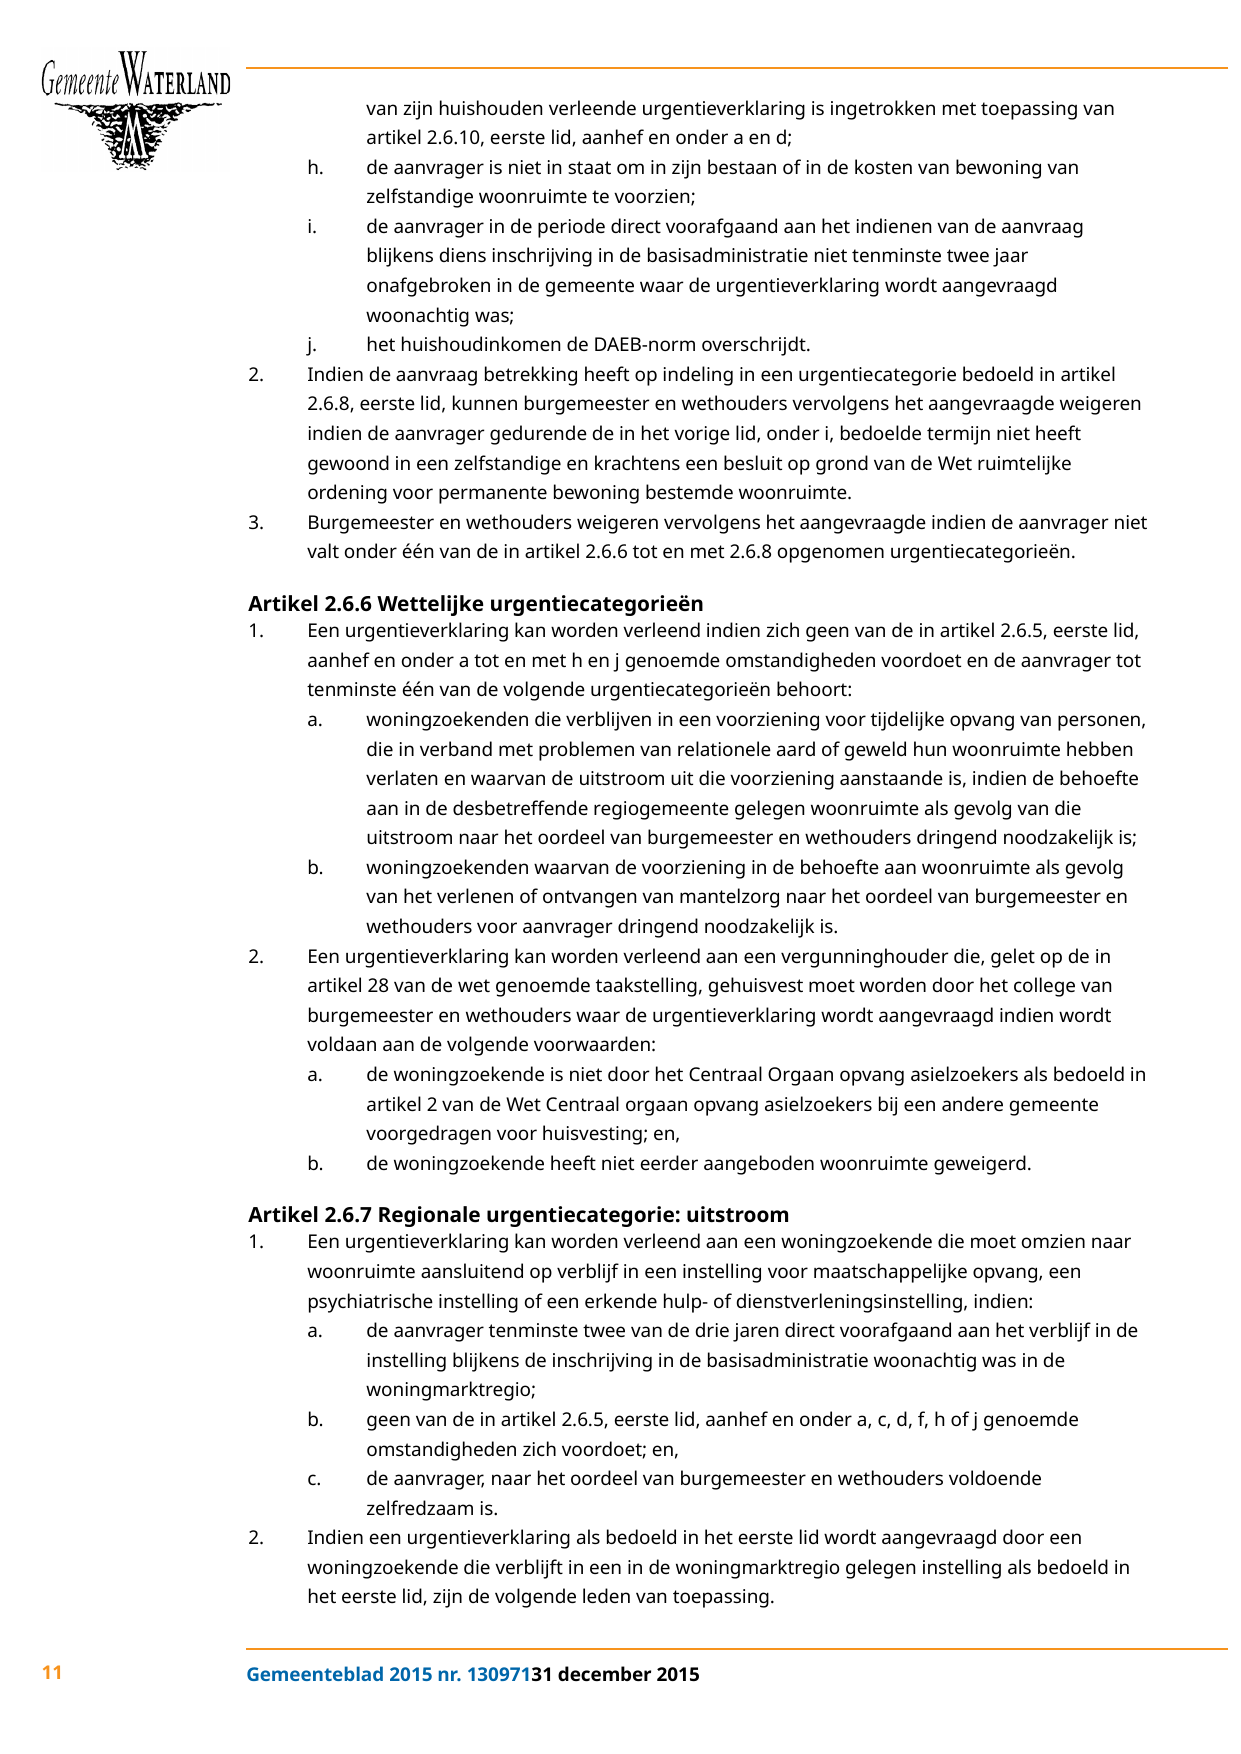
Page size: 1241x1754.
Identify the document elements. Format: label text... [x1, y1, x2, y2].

list Indien een urgentieverklaring als bedoeld in het eerste lid wordt aangevraagd door een woningzoekende die verblijft in een in de woningmarktregio gelegen instelling als bedoeld in het eerste lid, zijn de volgende leden van toepassing. [248, 1524, 1152, 1609]
list de aanvrager tenminste twee van de drie jaren direct voorafgaand aan het verblijf in de instelling blijkens de inschrijving in de basisadministratie woonachtig was in de woningmarktregio; [307, 1317, 1152, 1402]
list geen van de in artikel 2.6.5, eerste lid, aanhef en onder a, c, d, f, h of j genoemde omstandigheden zich voordoet; en, [307, 1406, 1152, 1462]
list Een urgentieverklaring kan worden verleend indien zich geen van de in artikel 2.6.5, eerste lid, aanhef en onder a tot en met h en j genoemde omstandigheden voordoet en de aanvrager tot tenminste één van de volgende urgentiecategorieën behoort: [248, 617, 1152, 702]
list de aanvrager in de periode direct voorafgaand aan het indienen van de aanvraag blijkens diens inschrijving in de basisadministratie niet tenminste twee jaar onafgebroken in de gemeente waar de urgentieverklaring wordt aangevraagd woonachtig was; [307, 213, 1152, 328]
list de woningzoekende is niet door het Centraal Orgaan opvang asielzoekers als bedoeld in artikel 2 van de Wet Centraal orgaan opvang asielzoekers bij een andere gemeente voorgedragen voor huisvesting; en, [307, 1061, 1152, 1146]
picture [41, 47, 231, 172]
list Indien de aanvraag betrekking heeft op indeling in een urgentiecategorie bedoeld in artikel 2.6.8, eerste lid, kunnen burgemeester en wethouders vervolgens het aangevraagde weigeren indien de aanvrager gedurende de in het vorige lid, onder i, bedoelde termijn niet heeft gewoond in een zelfstandige en krachtens een besluit op grond van de Wet ruimtelijke ordening voor permanente bewoning bestemde woonruimte. [248, 361, 1152, 505]
text Artikel 2.6.6 Wettelijke urgentiecategorieën [248, 589, 1152, 617]
list Een urgentieverklaring kan worden verleend aan een woningzoekende die moet omzien naar woonruimte aansluitend op verblijf in een instelling voor maatschappelijke opvang, een psychiatrische instelling of een erkende hulp- of dienstverleningsinstelling, indien: [248, 1229, 1152, 1314]
list van zijn huishouden verleende urgentieverklaring is ingetrokken met toepassing van artikel 2.6.10, eerste lid, aanhef en onder a en d; [307, 95, 1152, 150]
list de woningzoekende heeft niet eerder aangeboden woonruimte geweigerd. [307, 1150, 1152, 1176]
list de aanvrager, naar het oordeel van burgemeester en wethouders voldoende zelfredzaam is. [307, 1465, 1152, 1521]
list woningzoekenden waarvan de voorziening in de behoefte aan woonruimte als gevolg van het verlenen of ontvangen van mantelzorg naar het oordeel van burgemeester en wethouders voor aanvrager dringend noodzakelijk is. [307, 854, 1152, 939]
list de aanvrager is niet in staat om in zijn bestaan of in de kosten van bewoning van zelfstandige woonruimte te voorzien; [307, 154, 1152, 209]
list het huishoudinkomen de DAEB-norm overschrijdt. [307, 331, 1152, 357]
list Burgemeester en wethouders weigeren vervolgens het aangevraagde indien de aanvrager niet valt onder één van de in artikel 2.6.6 tot en met 2.6.8 opgenomen urgentiecategorieën. [248, 509, 1152, 564]
list Een urgentieverklaring kan worden verleend aan een vergunninghouder die, gelet op de in artikel 28 van de wet genoemde taakstelling, gehuisvest moet worden door het college van burgemeester en wethouders waar de urgentieverklaring wordt aangevraagd indien wordt voldaan aan de volgende voorwaarden: [248, 943, 1152, 1057]
list woningzoekenden die verblijven in een voorziening voor tijdelijke opvang van personen, die in verband met problemen van relationele aard of geweld hun woonruimte hebben verlaten en waarvan de uitstroom uit die voorziening aanstaande is, indien de behoefte aan in de desbetreffende regiogemeente gelegen woonruimte als gevolg van die uitstroom naar het oordeel van burgemeester en wethouders dringend noodzakelijk is; [307, 706, 1152, 850]
text Artikel 2.6.7 Regionale urgentiecategorie: uitstroom [248, 1200, 1152, 1229]
